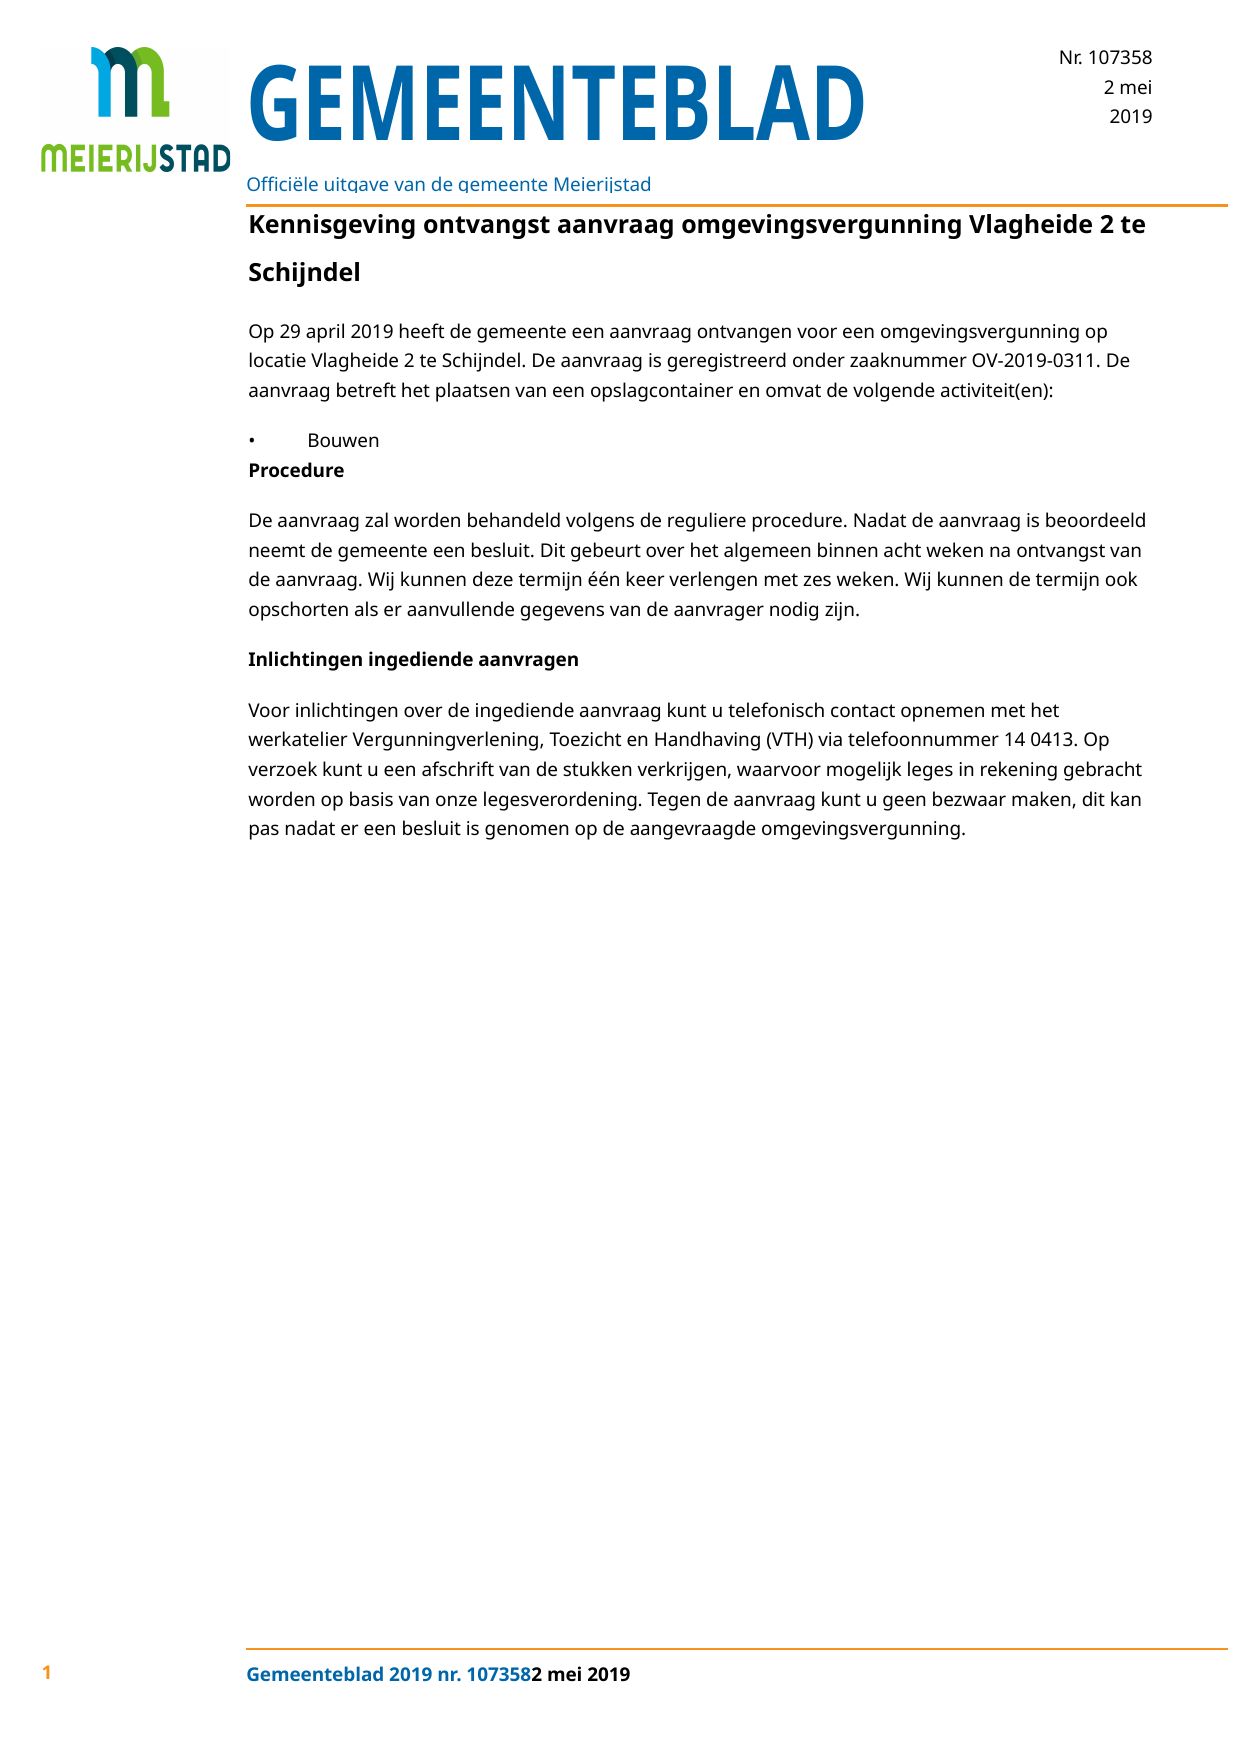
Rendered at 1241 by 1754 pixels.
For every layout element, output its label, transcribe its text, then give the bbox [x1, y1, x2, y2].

text Kennisgeving ontvangst aanvraag omgevingsvergunning Vlagheide 2 te Schijndel [248, 207, 1152, 288]
text Voor inlichtingen over de ingediende aanvraag kunt u telefonisch contact opnemen met het werkatelier Vergunningverlening, Toezicht en Handhaving (VTH) via telefoonnummer 14 0413. Op verzoek kunt u een afschrift van de stukken verkrijgen, waarvoor mogelijk leges in rekening gebracht worden op basis van onze legesverordening. Tegen de aanvraag kunt u geen bezwaar maken, dit kan pas nadat er een besluit is genomen op de aangevraagde omgevingsvergunning. [248, 697, 1152, 841]
text Procedure [248, 457, 1152, 483]
text Op 29 april 2019 heeft de gemeente een aanvraag ontvangen voor een omgevingsvergunning op locatie Vlagheide 2 te Schijndel. De aanvraag is geregistreerd onder zaaknummer OV-2019-0311. De aanvraag betreft het plaatsen van een opslagcontainer en omvat de volgende activiteit(en): [248, 318, 1152, 403]
list Bouwen [248, 427, 1152, 453]
picture [41, 47, 231, 172]
text De aanvraag zal worden behandeld volgens de reguliere procedure. Nadat de aanvraag is beoordeeld neemt de gemeente een besluit. Dit gebeurt over het algemeen binnen acht weken na ontvangst van de aanvraag. Wij kunnen deze termijn één keer verlengen met zes weken. Wij kunnen de termijn ook opschorten als er aanvullende gegevens van de aanvrager nodig zijn. [248, 507, 1152, 622]
text Inlichtingen ingediende aanvragen [248, 647, 1152, 672]
